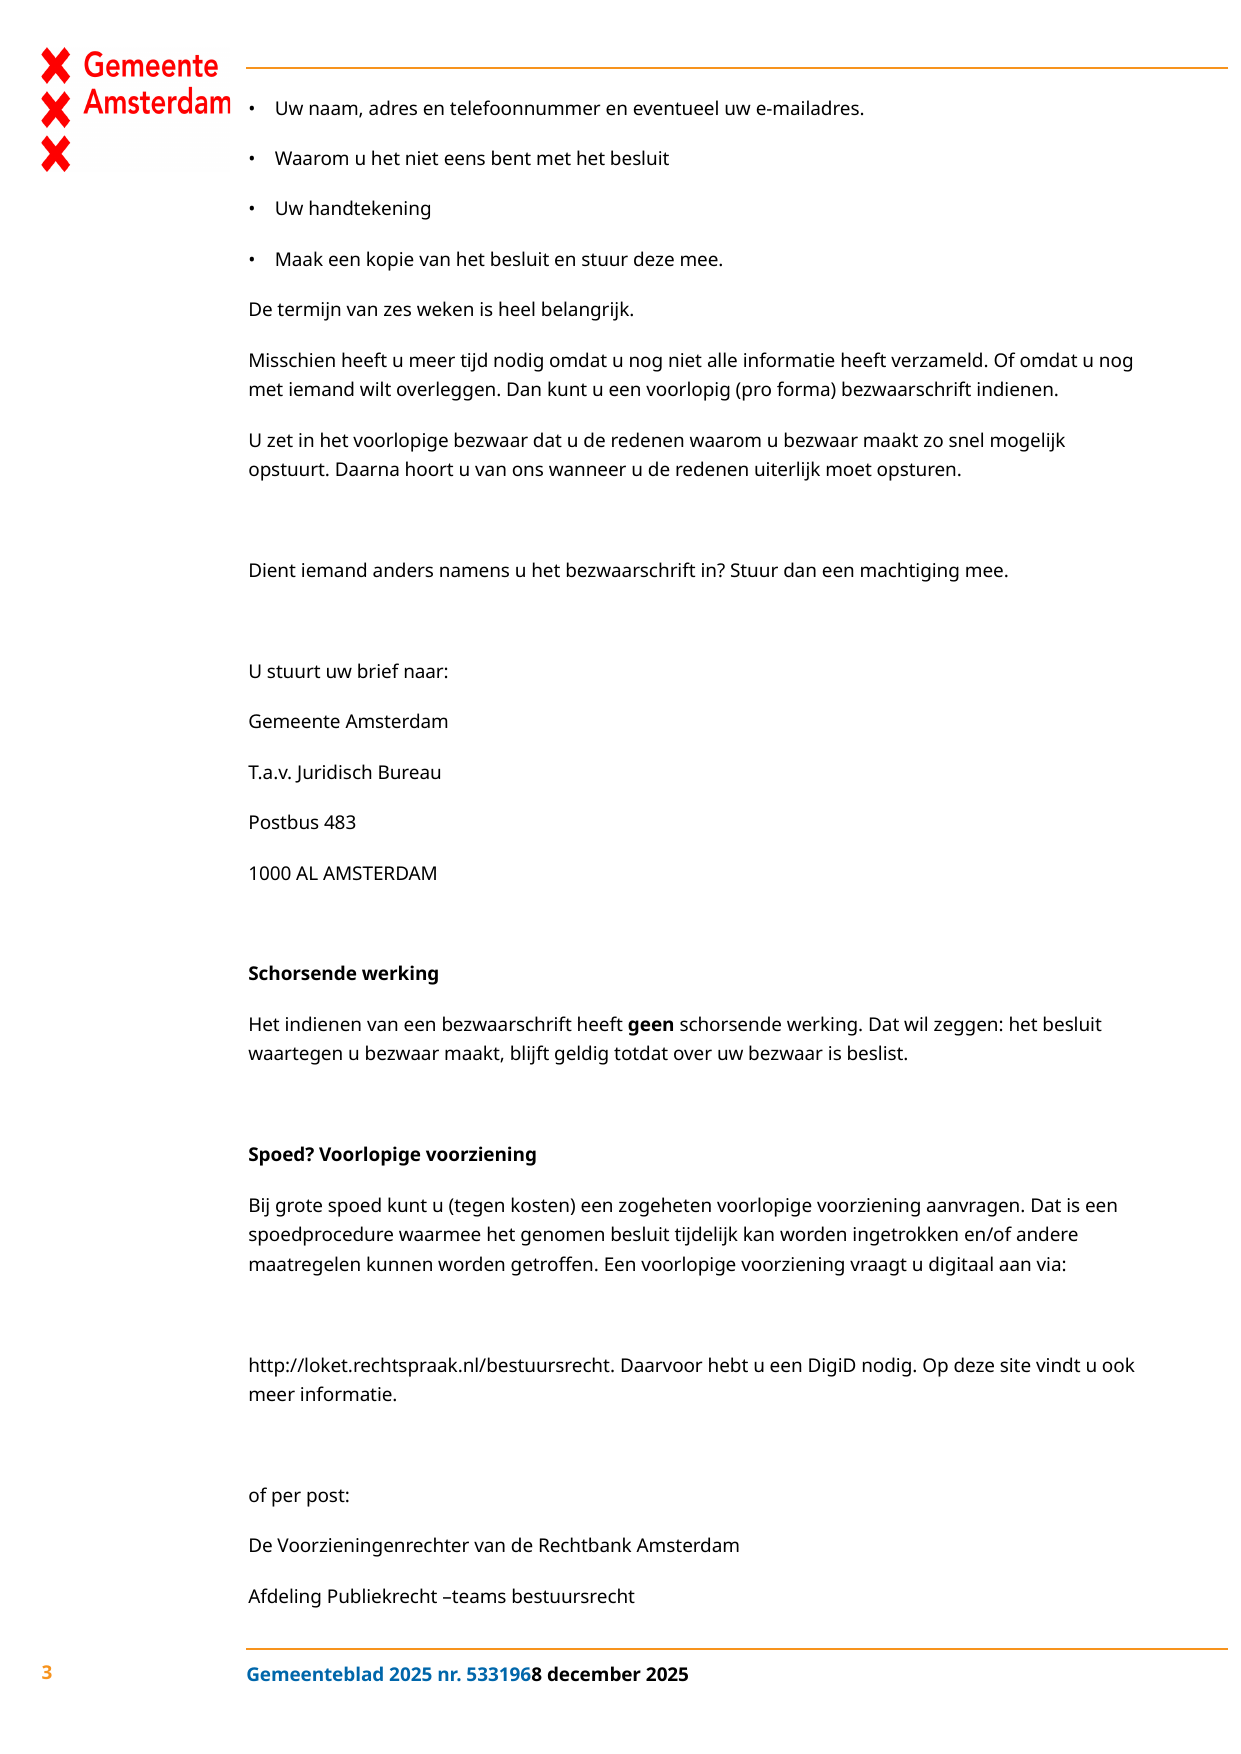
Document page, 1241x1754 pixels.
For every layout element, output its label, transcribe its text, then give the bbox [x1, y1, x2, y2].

text Dient iemand anders namens u het bezwaarschrift in? Stuur dan een machtiging mee. [248, 557, 1152, 583]
text T.a.v. Juridisch Bureau [248, 759, 1152, 785]
text http://loket.rechtspraak.nl/bestuursrecht. Daarvoor hebt u een DigiD nodig. Op deze site vindt u ook meer informatie. [248, 1352, 1152, 1407]
text 1000 AL AMSTERDAM [248, 860, 1152, 886]
text • Waarom u het niet eens bent met het besluit [248, 145, 1152, 171]
text Misschien heeft u meer tijd nodig omdat u nog niet alle informatie heeft verzameld. Of omdat u nog met iemand wilt overleggen. Dan kunt u een voorlopig (pro forma) bezwaarschrift indienen. [248, 347, 1152, 402]
text U stuurt uw brief naar: [248, 658, 1152, 684]
text • Maak een kopie van het besluit en stuur deze mee. [248, 246, 1152, 272]
text De Voorzieningenrechter van de Rechtbank Amsterdam [248, 1533, 1152, 1558]
text • Uw naam, adres en telefoonnummer en eventueel uw e-mailadres. [248, 95, 1152, 121]
text Schorsende werking [248, 961, 1152, 986]
text Bij grote spoed kunt u (tegen kosten) een zogeheten voorlopige voorziening aanvragen. Dat is een spoedprocedure waarmee het genomen besluit tijdelijk kan worden ingetrokken en/of andere maatregelen kunnen worden getroffen. Een voorlopige voorziening vraagt u digitaal aan via: [248, 1192, 1152, 1277]
text U zet in het voorlopige bezwaar dat u de redenen waarom u bezwaar maakt zo snel mogelijk opstuurt. Daarna hoort u van ons wanneer u de redenen uiterlijk moet opsturen. [248, 427, 1152, 482]
text Postbus 483 [248, 809, 1152, 835]
picture [41, 47, 231, 172]
text Spoed? Voorlopige voorziening [248, 1141, 1152, 1167]
text Het indienen van een bezwaarschrift heeft geen schorsende werking. Dat wil zeggen: het besluit waartegen u bezwaar maakt, blijft geldig totdat over uw bezwaar is beslist. [248, 1011, 1152, 1066]
text • Uw handtekening [248, 196, 1152, 221]
text De termijn van zes weken is heel belangrijk. [248, 296, 1152, 322]
text Afdeling Publiekrecht –teams bestuursrecht [248, 1583, 1152, 1609]
text Gemeente Amsterdam [248, 708, 1152, 734]
text of per post: [248, 1482, 1152, 1508]
